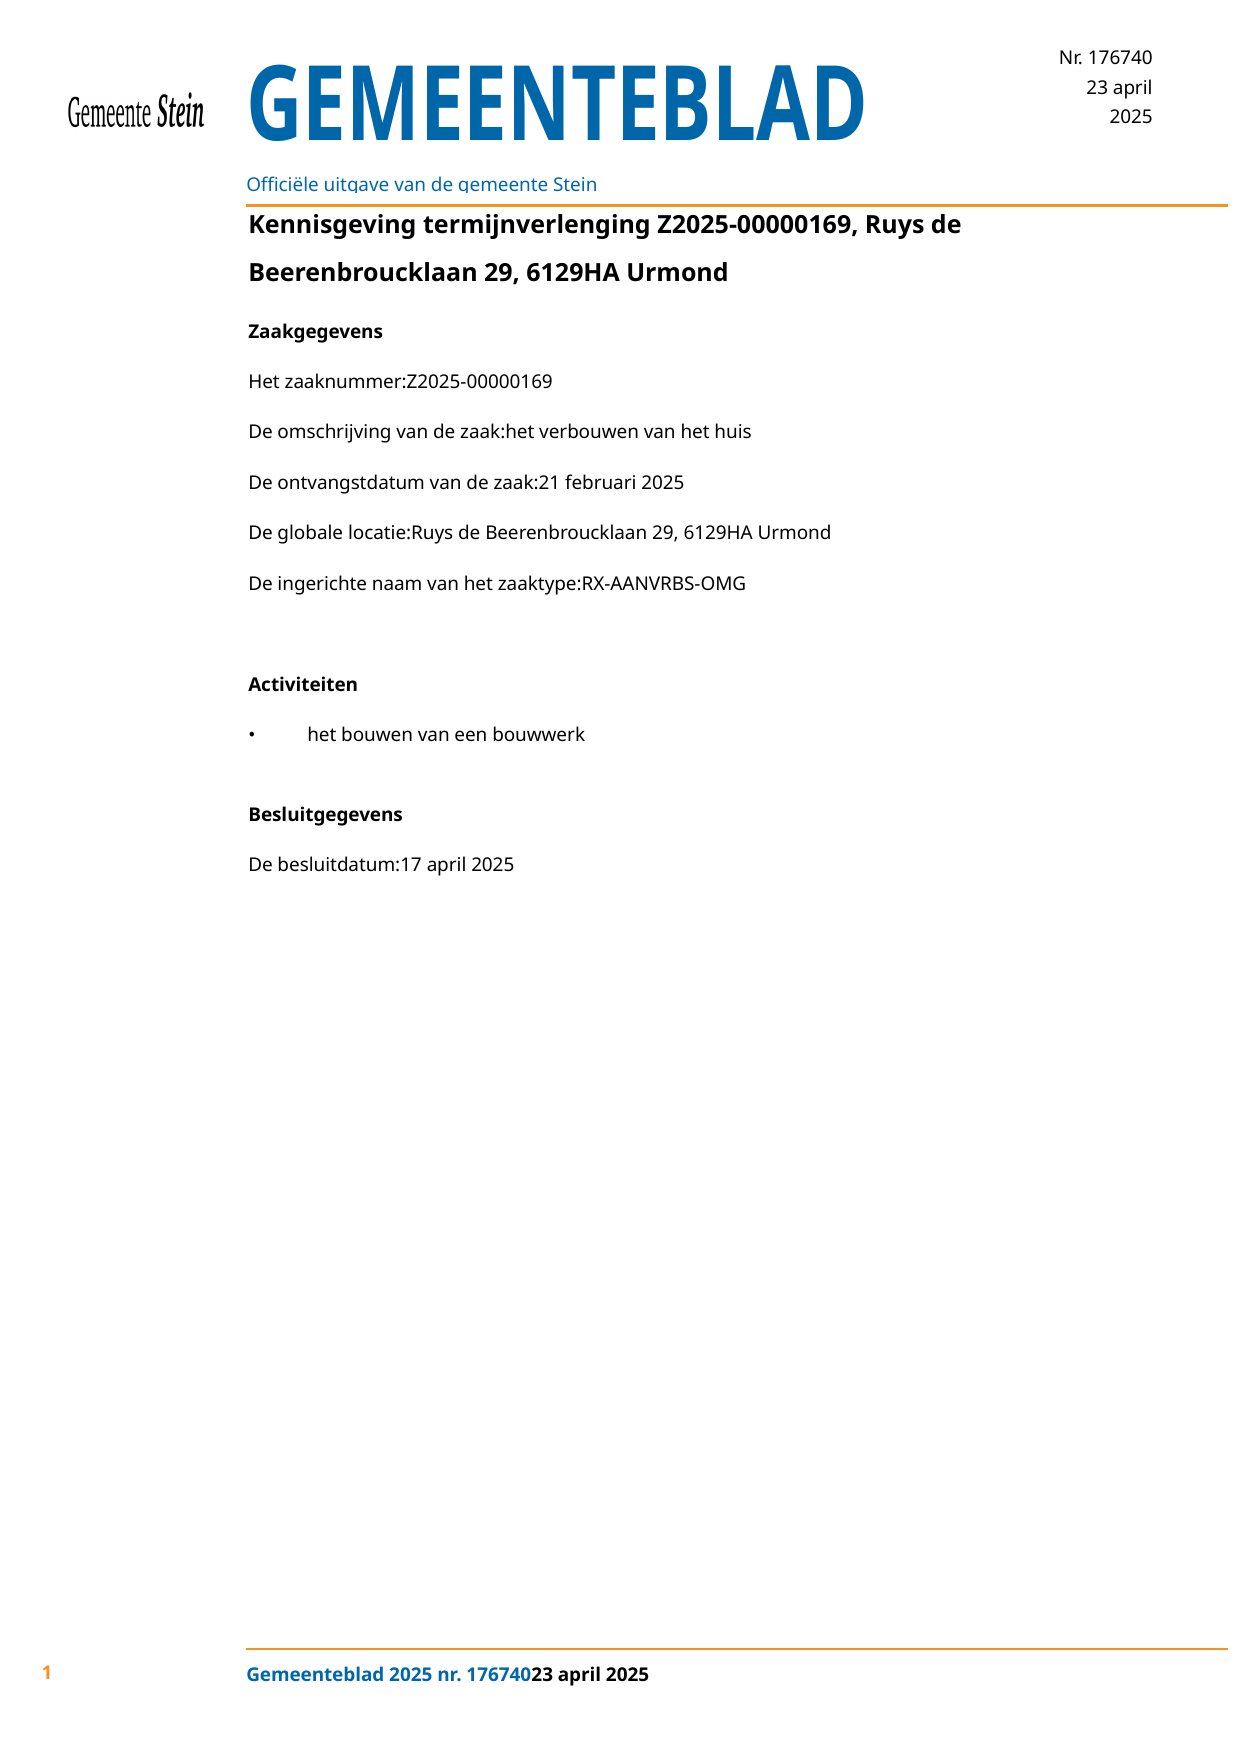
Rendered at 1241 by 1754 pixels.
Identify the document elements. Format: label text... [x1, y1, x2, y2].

text De globale locatie:Ruys de Beerenbroucklaan 29, 6129HA Urmond [248, 519, 1152, 545]
picture [41, 47, 231, 172]
text De besluitdatum:17 april 2025 [248, 852, 1152, 877]
text Het zaaknummer:Z2025-00000169 [248, 368, 1152, 394]
text De omschrijving van de zaak:het verbouwen van het huis [248, 419, 1152, 444]
text Zaakgegevens [248, 318, 1152, 344]
text De ontvangstdatum van de zaak:21 februari 2025 [248, 469, 1152, 495]
text Activiteiten [248, 671, 1152, 697]
list het bouwen van een bouwwerk [248, 721, 1152, 747]
text Besluitgegevens [248, 801, 1152, 827]
text De ingerichte naam van het zaaktype:RX-AANVRBS-OMG [248, 570, 1152, 596]
text Kennisgeving termijnverlenging Z2025-00000169, Ruys de Beerenbroucklaan 29, 6129HA Urmond [248, 207, 1152, 288]
